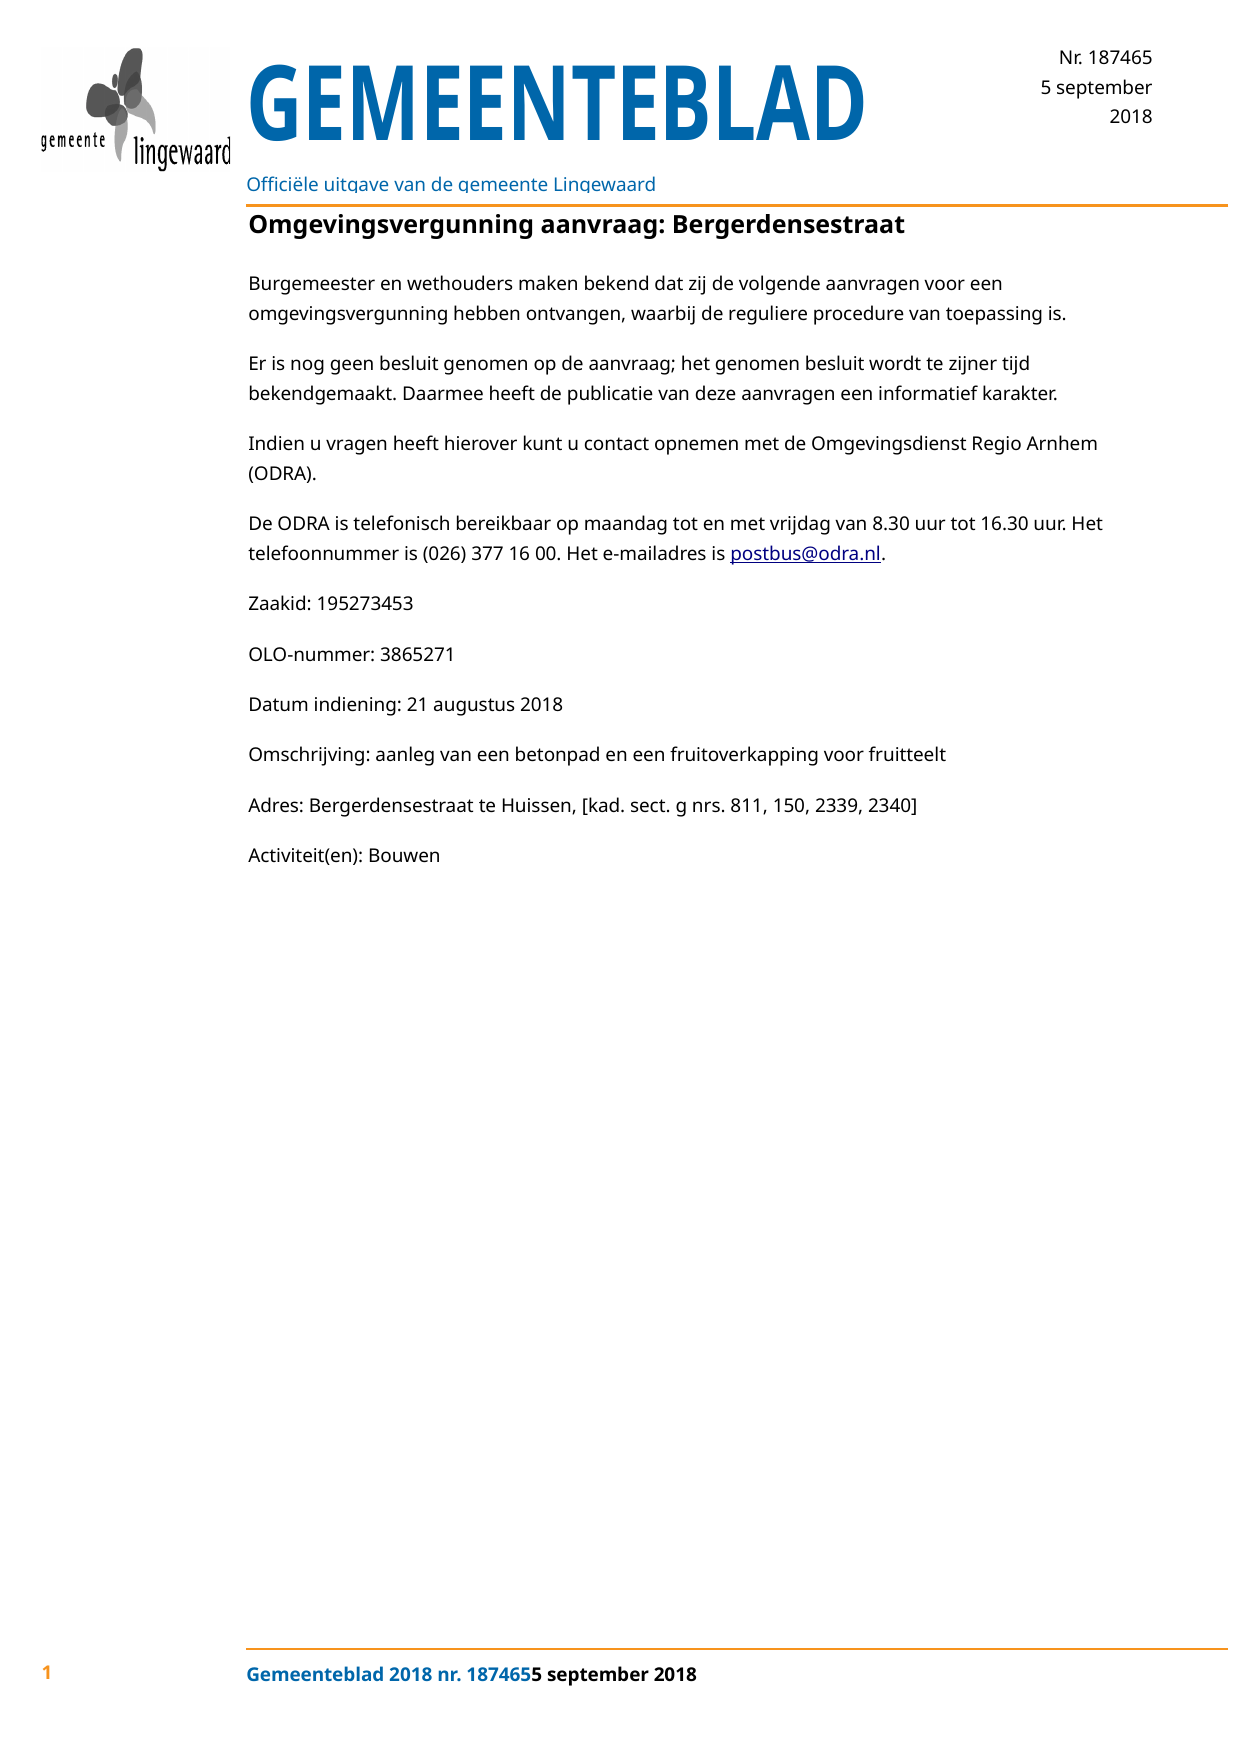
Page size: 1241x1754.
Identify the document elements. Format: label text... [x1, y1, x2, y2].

text Er is nog geen besluit genomen op de aanvraag; het genomen besluit wordt te zijner tijd bekendgemaakt. Daarmee heeft de publicatie van deze aanvragen een informatief karakter. [248, 350, 1152, 406]
text Burgemeester en wethouders maken bekend dat zij de volgende aanvragen voor een omgevingsvergunning hebben ontvangen, waarbij de reguliere procedure van toepassing is. [248, 270, 1152, 326]
text Activiteit(en): Bouwen [248, 842, 1152, 868]
text Omgevingsvergunning aanvraag: Bergerdensestraat [248, 207, 1152, 241]
text OLO-nummer: 3865271 [248, 641, 1152, 666]
text Omschrijving: aanleg van een betonpad en een fruitoverkapping voor fruitteelt [248, 742, 1152, 767]
text De ODRA is telefonisch bereikbaar op maandag tot en met vrijdag van 8.30 uur tot 16.30 uur. Het telefoonnummer is (026) 377 16 00. Het e-mailadres is postbus@odra.nl. [248, 510, 1152, 566]
text Zaakid: 195273453 [248, 590, 1152, 616]
text Adres: Bergerdensestraat te Huissen, [kad. sect. g nrs. 811, 150, 2339, 2340] [248, 792, 1152, 818]
text Indien u vragen heeft hierover kunt u contact opnemen met de Omgevingsdienst Regio Arnhem (ODRA). [248, 430, 1152, 486]
picture [41, 47, 231, 172]
text Datum indiening: 21 augustus 2018 [248, 691, 1152, 717]
